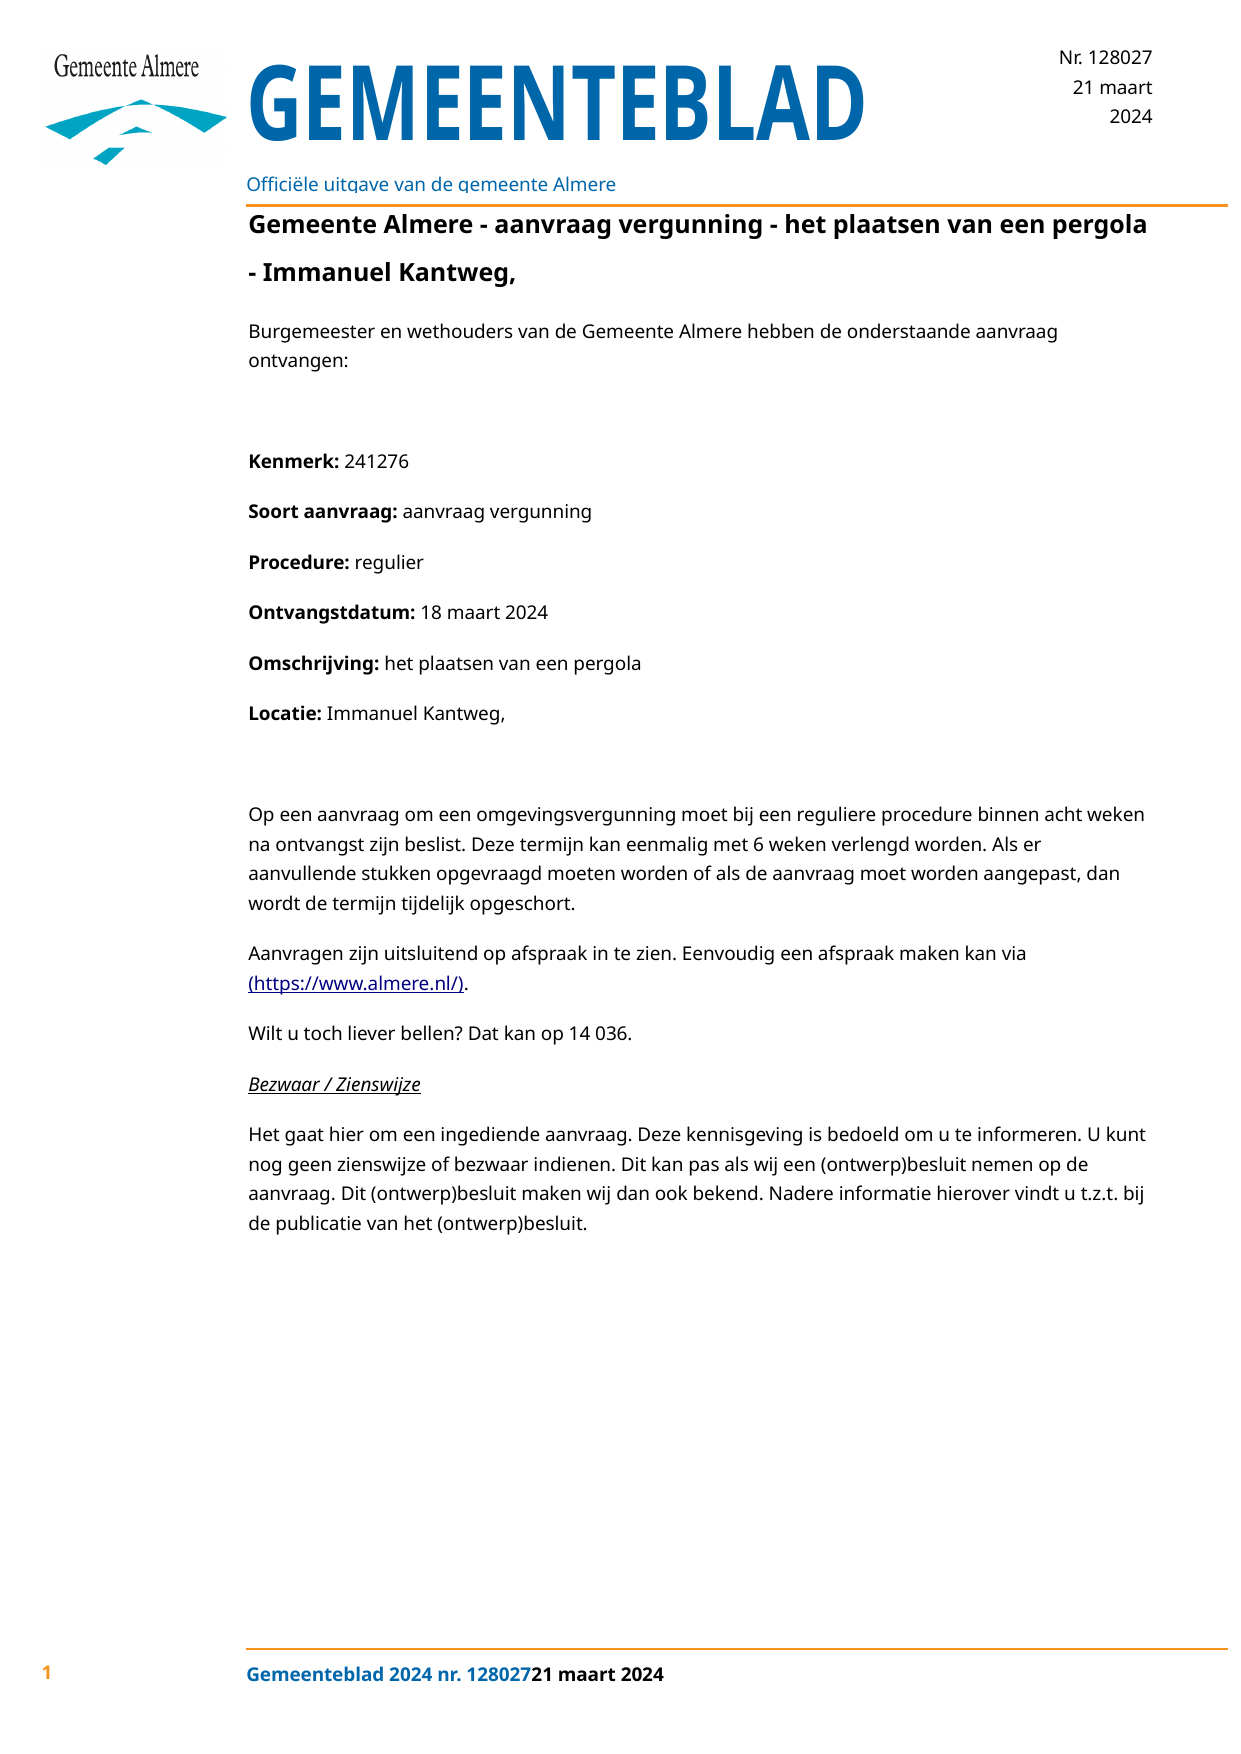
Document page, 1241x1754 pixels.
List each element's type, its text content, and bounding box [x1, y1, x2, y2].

text Locatie: Immanuel Kantweg, [248, 700, 1152, 726]
text Kenmerk: 241276 [248, 448, 1152, 474]
text Bezwaar / Zienswijze [248, 1071, 1152, 1097]
text Aanvragen zijn uitsluitend op afspraak in te zien. Eenvoudig een afspraak maken kan via (https://www.almere.nl/). [248, 940, 1152, 996]
text Burgemeester en wethouders van de Gemeente Almere hebben de onderstaande aanvraag ontvangen: [248, 318, 1152, 373]
text Gemeente Almere - aanvraag vergunning - het plaatsen van een pergola - Immanuel Kantweg, [248, 207, 1152, 288]
text Op een aanvraag om een omgevingsvergunning moet bij een reguliere procedure binnen acht weken na ontvangst zijn beslist. Deze termijn kan eenmalig met 6 weken verlengd worden. Als er aanvullende stukken opgevraagd moeten worden of als de aanvraag moet worden aangepast, dan wordt de termijn tijdelijk opgeschort. [248, 801, 1152, 916]
text Het gaat hier om een ingediende aanvraag. Deze kennisgeving is bedoeld om u te informeren. U kunt nog geen zienswijze of bezwaar indienen. Dit kan pas als wij een (ontwerp)besluit nemen op de aanvraag. Dit (ontwerp)besluit maken wij dan ook bekend. Nadere informatie hierover vindt u t.z.t. bij de publicatie van het (ontwerp)besluit. [248, 1121, 1152, 1236]
picture [41, 47, 231, 172]
text Procedure: regulier [248, 549, 1152, 575]
text Ontvangstdatum: 18 maart 2024 [248, 599, 1152, 625]
text Omschrijving: het plaatsen van een pergola [248, 650, 1152, 676]
text Soort aanvraag: aanvraag vergunning [248, 499, 1152, 524]
text Wilt u toch liever bellen? Dat kan op 14 036. [248, 1020, 1152, 1046]
